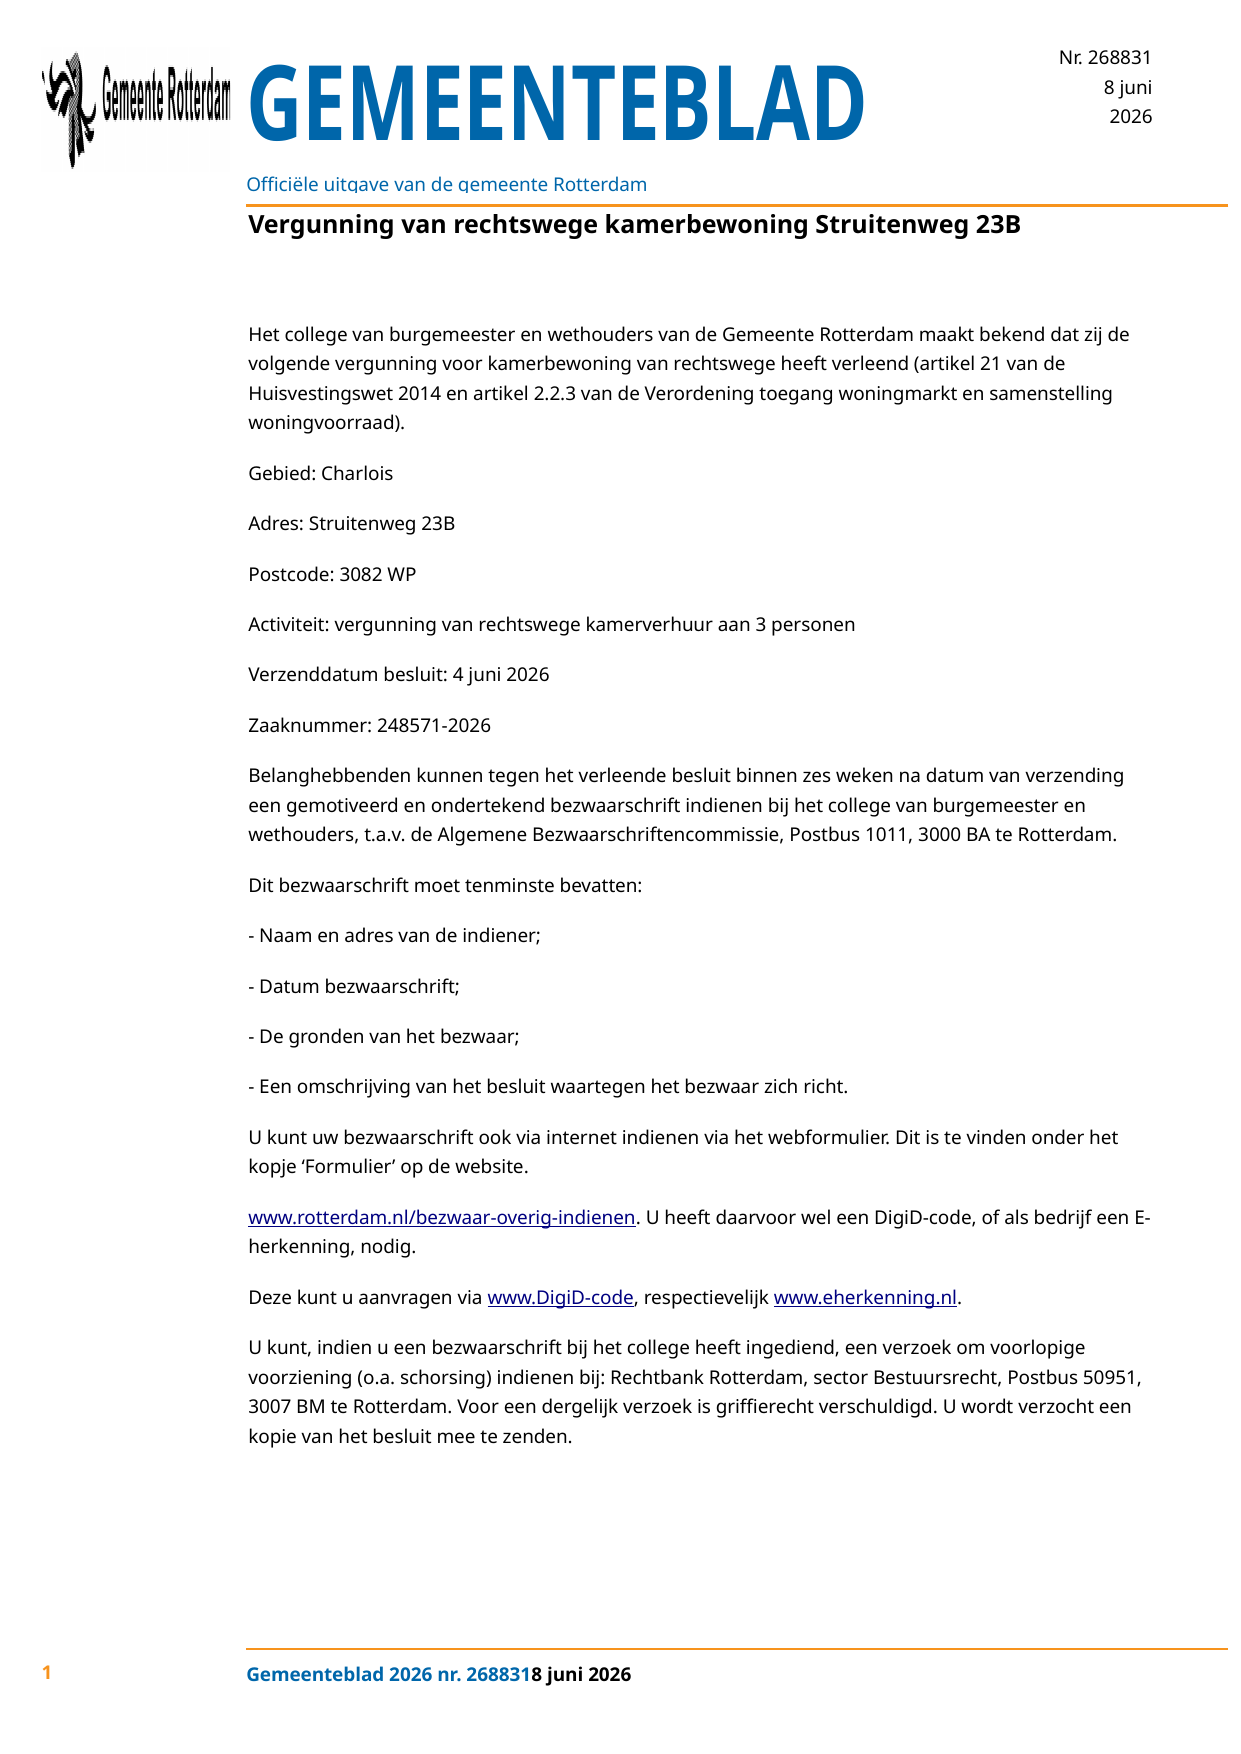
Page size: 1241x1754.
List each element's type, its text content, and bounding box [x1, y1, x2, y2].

text Postcode: 3082 WP [248, 561, 1152, 586]
picture [41, 47, 231, 172]
text U kunt, indien u een bezwaarschrift bij het college heeft ingediend, een verzoek om voorlopige voorziening (o.a. schorsing) indienen bij: Rechtbank Rotterdam, sector Bestuursrecht, Postbus 50951, 3007 BM te Rotterdam. Voor een dergelijk verzoek is griffierecht verschuldigd. U wordt verzocht een kopie van het besluit mee te zenden. [248, 1334, 1152, 1449]
text Het college van burgemeester en wethouders van de Gemeente Rotterdam maakt bekend dat zij de volgende vergunning voor kamerbewoning van rechtswege heeft verleend (artikel 21 van de Huisvestingswet 2014 en artikel 2.2.3 van de Verordening toegang woningmarkt en samenstelling woningvoorraad). [248, 321, 1152, 435]
text Dit bezwaarschrift moet tenminste bevatten: [248, 872, 1152, 898]
text - De gronden van het bezwaar; [248, 1023, 1152, 1049]
text U kunt uw bezwaarschrift ook via internet indienen via het webformulier. Dit is te vinden onder het kopje ‘Formulier’ op de website. [248, 1124, 1152, 1179]
text - Naam en adres van de indiener; [248, 922, 1152, 948]
text Activiteit: vergunning van rechtswege kamerverhuur aan 3 personen [248, 611, 1152, 637]
text Verzenddatum besluit: 4 juni 2026 [248, 662, 1152, 687]
text www.rotterdam.nl/bezwaar-overig-indienen. U heeft daarvoor wel een DigiD-code, of als bedrijf een E-herkenning, nodig. [248, 1204, 1152, 1259]
text - Datum bezwaarschrift; [248, 973, 1152, 998]
text Gebied: Charlois [248, 460, 1152, 486]
text Belanghebbenden kunnen tegen het verleende besluit binnen zes weken na datum van verzending een gemotiveerd en ondertekend bezwaarschrift indienen bij het college van burgemeester en wethouders, t.a.v. de Algemene Bezwaarschriftencommissie, Postbus 1011, 3000 BA te Rotterdam. [248, 762, 1152, 847]
text Adres: Struitenweg 23B [248, 510, 1152, 536]
text - Een omschrijving van het besluit waartegen het bezwaar zich richt. [248, 1074, 1152, 1099]
text Deze kunt u aanvragen via www.DigiD-code, respectievelijk www.eherkenning.nl. [248, 1284, 1152, 1310]
text Zaaknummer: 248571-2026 [248, 712, 1152, 738]
text Vergunning van rechtswege kamerbewoning Struitenweg 23B [248, 207, 1152, 241]
